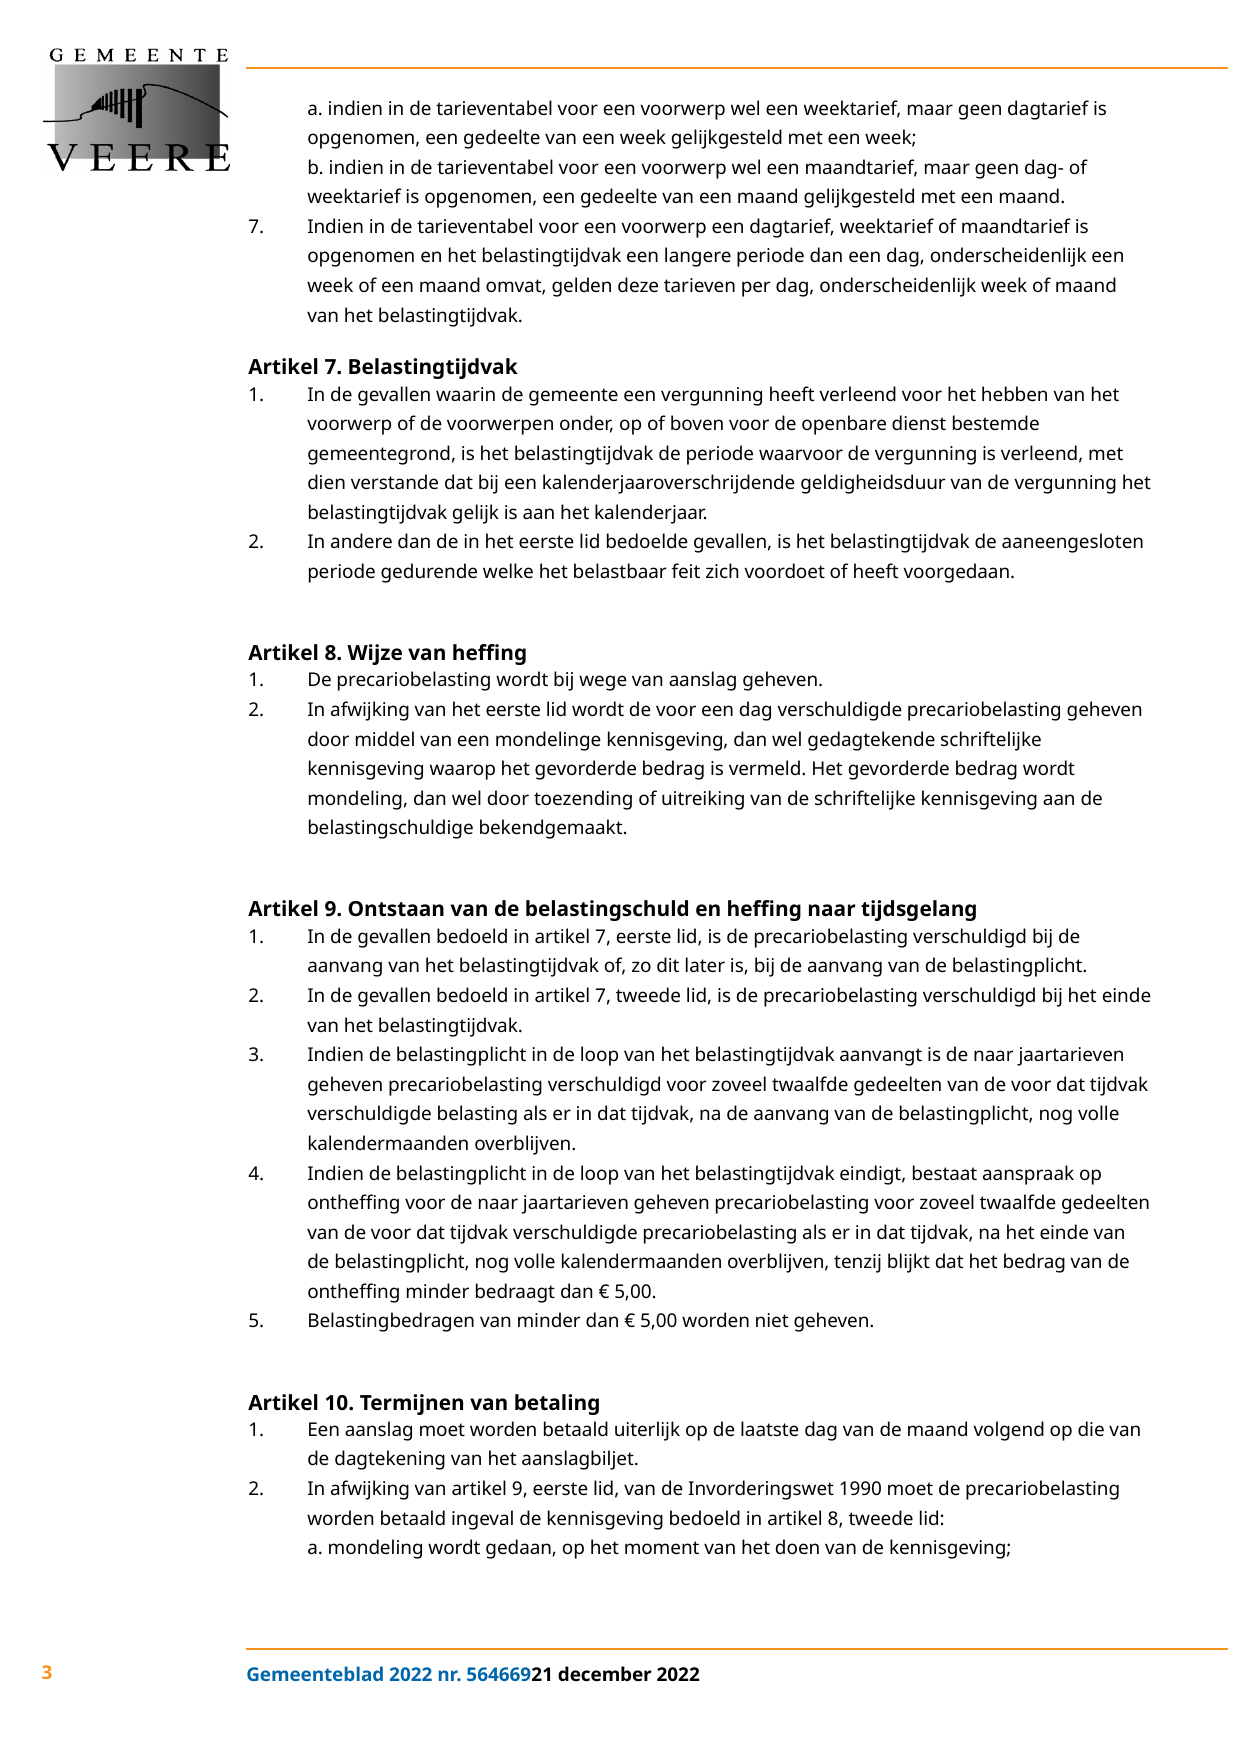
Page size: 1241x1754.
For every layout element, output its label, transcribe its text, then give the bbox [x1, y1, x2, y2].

list Indien de belastingplicht in de loop van het belastingtijdvak eindigt, bestaat aanspraak op ontheffing voor de naar jaartarieven geheven precariobelasting voor zoveel twaalfde gedeelten van de voor dat tijdvak verschuldigde precariobelasting als er in dat tijdvak, na het einde van de belastingplicht, nog volle kalendermaanden overblijven, tenzij blijkt dat het bedrag van de ontheffing minder bedraagt dan € 5,00. [248, 1160, 1152, 1304]
list In de gevallen bedoeld in artikel 7, tweede lid, is de precariobelasting verschuldigd bij het einde van het belastingtijdvak. [248, 982, 1152, 1037]
list In andere dan de in het eerste lid bedoelde gevallen, is het belastingtijdvak de aaneengesloten periode gedurende welke het belastbaar feit zich voordoet of heeft voorgedaan. [248, 529, 1152, 584]
list In de gevallen bedoeld in artikel 7, eerste lid, is de precariobelasting verschuldigd bij de aanvang van het belastingtijdvak of, zo dit later is, bij de aanvang van de belastingplicht. [248, 923, 1152, 978]
list a. mondeling wordt gedaan, op het moment van het doen van de kennisgeving; [248, 1534, 1152, 1560]
text Artikel 9. Ontstaan van de belastingschuld en heffing naar tijdsgelang [248, 894, 1152, 923]
list In afwijking van het eerste lid wordt de voor een dag verschuldigde precariobelasting geheven door middel van een mondelinge kennisgeving, dan wel gedagtekende schriftelijke kennisgeving waarop het gevorderde bedrag is vermeld. Het gevorderde bedrag wordt mondeling, dan wel door toezending of uitreiking van de schriftelijke kennisgeving aan de belastingschuldige bekendgemaakt. [248, 696, 1152, 840]
list De precariobelasting wordt bij wege van aanslag geheven. [248, 667, 1152, 692]
list Indien in de tarieventabel voor een voorwerp een dagtarief, weektarief of maandtarief is opgenomen en het belastingtijdvak een langere periode dan een dag, onderscheidenlijk een week of een maand omvat, gelden deze tarieven per dag, onderscheidenlijk week of maand van het belastingtijdvak. [248, 213, 1152, 328]
list a. indien in de tarieventabel voor een voorwerp wel een weektarief, maar geen dagtarief is opgenomen, een gedeelte van een week gelijkgesteld met een week; [248, 95, 1152, 150]
text Artikel 10. Termijnen van betaling [248, 1388, 1152, 1416]
text Artikel 7. Belastingtijdvak [248, 352, 1152, 381]
list Een aanslag moet worden betaald uiterlijk op de laatste dag van de maand volgend op die van de dagtekening van het aanslagbiljet. [248, 1416, 1152, 1471]
text Artikel 8. Wijze van heffing [248, 638, 1152, 667]
list In de gevallen waarin de gemeente een vergunning heeft verleend voor het hebben van het voorwerp of de voorwerpen onder, op of boven voor de openbare dienst bestemde gemeentegrond, is het belastingtijdvak de periode waarvoor de vergunning is verleend, met dien verstande dat bij een kalenderjaaroverschrijdende geldigheidsduur van de vergunning het belastingtijdvak gelijk is aan het kalenderjaar. [248, 381, 1152, 525]
list Belastingbedragen van minder dan € 5,00 worden niet geheven. [248, 1308, 1152, 1333]
list Indien de belastingplicht in de loop van het belastingtijdvak aanvangt is de naar jaartarieven geheven precariobelasting verschuldigd voor zoveel twaalfde gedeelten van de voor dat tijdvak verschuldigde belasting als er in dat tijdvak, na de aanvang van de belastingplicht, nog volle kalendermaanden overblijven. [248, 1041, 1152, 1156]
list In afwijking van artikel 9, eerste lid, van de Invorderingswet 1990 moet de precariobelasting worden betaald ingeval de kennisgeving bedoeld in artikel 8, tweede lid: [248, 1475, 1152, 1531]
list b. indien in de tarieventabel voor een voorwerp wel een maandtarief, maar geen dag- of weektarief is opgenomen, een gedeelte van een maand gelijkgesteld met een maand. [248, 154, 1152, 209]
picture [41, 47, 231, 172]
